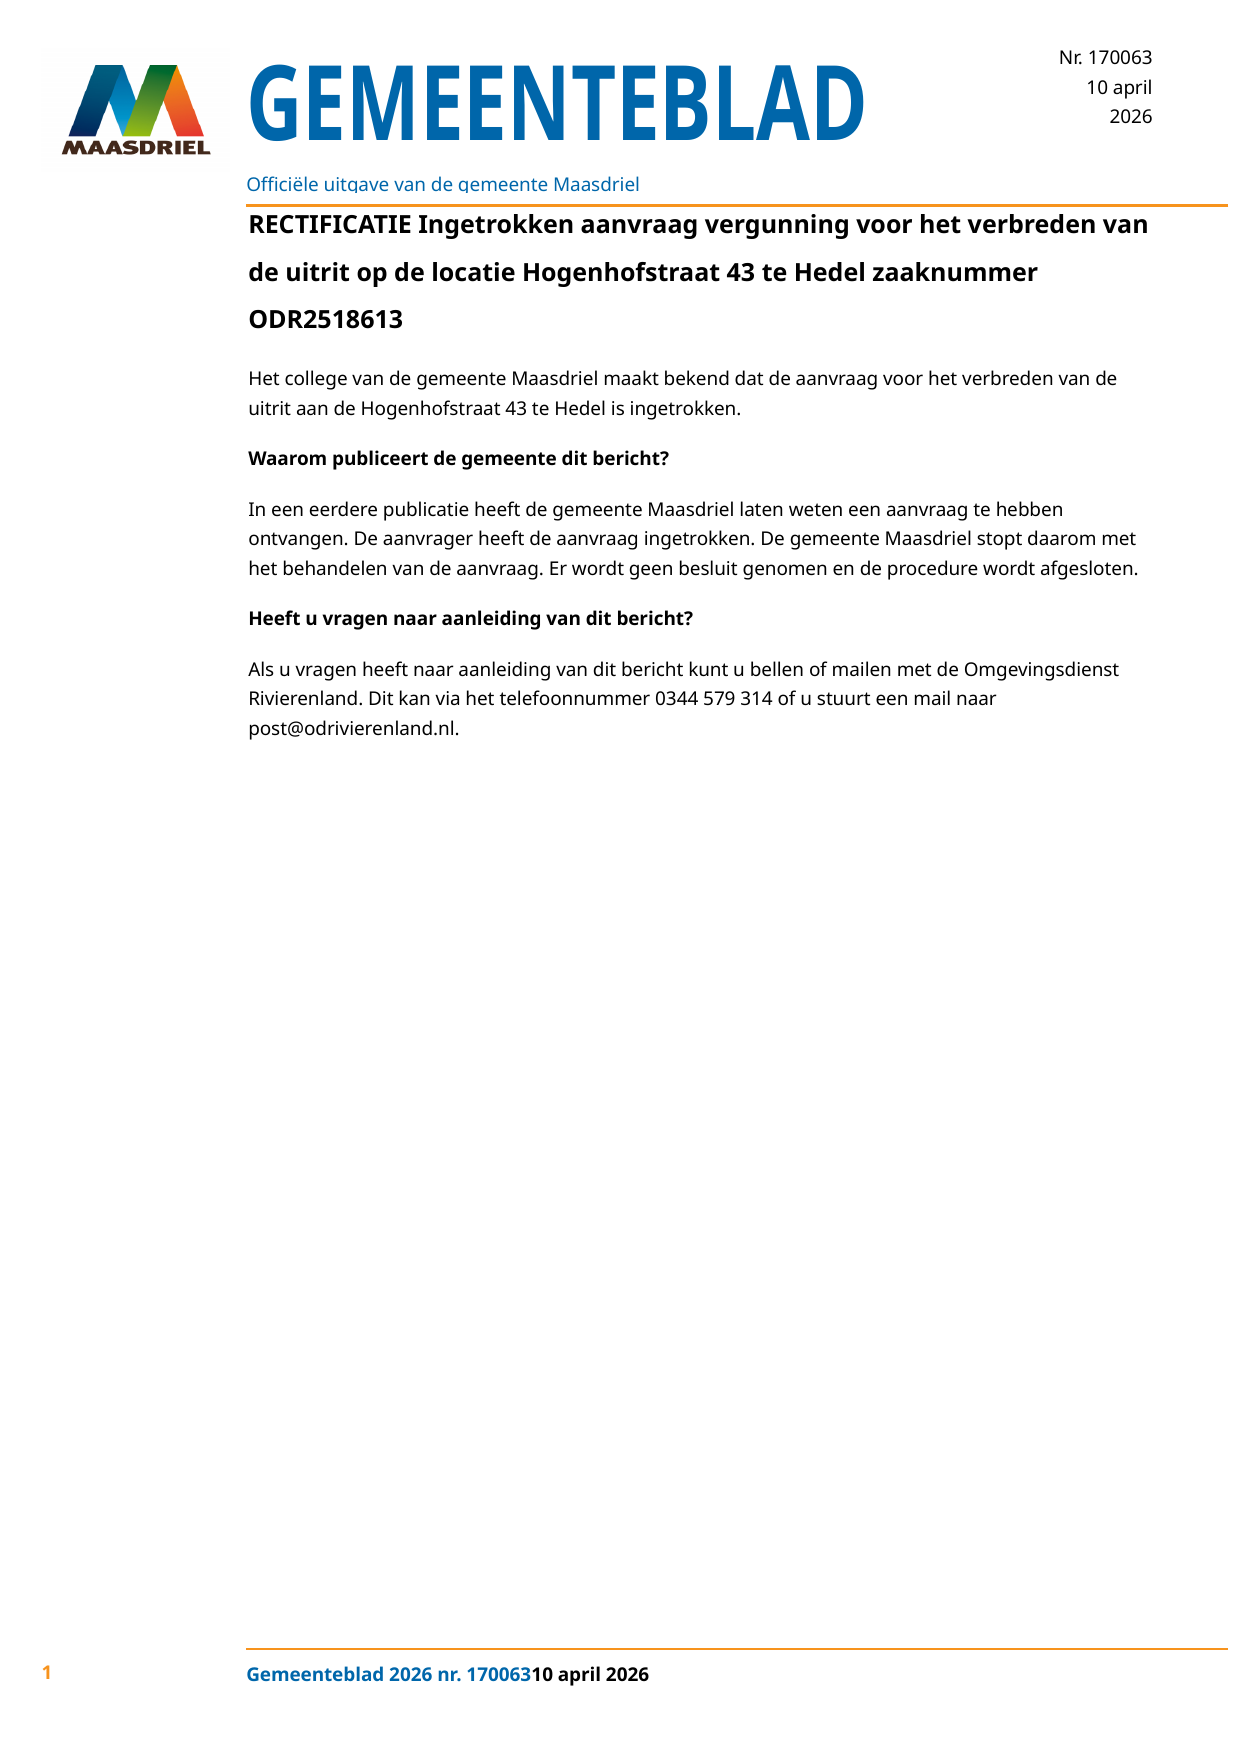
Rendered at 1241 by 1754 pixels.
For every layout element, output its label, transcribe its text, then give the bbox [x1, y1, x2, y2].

text Het college van de gemeente Maasdriel maakt bekend dat de aanvraag voor het verbreden van de uitrit aan de Hogenhofstraat 43 te Hedel is ingetrokken. [248, 366, 1152, 421]
text Heeft u vragen naar aanleiding van dit bericht? [248, 606, 1152, 631]
text Als u vragen heeft naar aanleiding van dit bericht kunt u bellen of mailen met de Omgevingsdienst Rivierenland. Dit kan via het telefoonnummer 0344 579 314 of u stuurt een mail naar post@odrivierenland.nl. [248, 656, 1152, 741]
picture [41, 47, 231, 172]
text RECTIFICATIE Ingetrokken aanvraag vergunning voor het verbreden van de uitrit op de locatie Hogenhofstraat 43 te Hedel zaaknummer ODR2518613 [248, 207, 1152, 336]
text Waarom publiceert de gemeente dit bericht? [248, 446, 1152, 471]
text In een eerdere publicatie heeft de gemeente Maasdriel laten weten een aanvraag te hebben ontvangen. De aanvrager heeft de aanvraag ingetrokken. De gemeente Maasdriel stopt daarom met het behandelen van de aanvraag. Er wordt geen besluit genomen en de procedure wordt afgesloten. [248, 496, 1152, 581]
